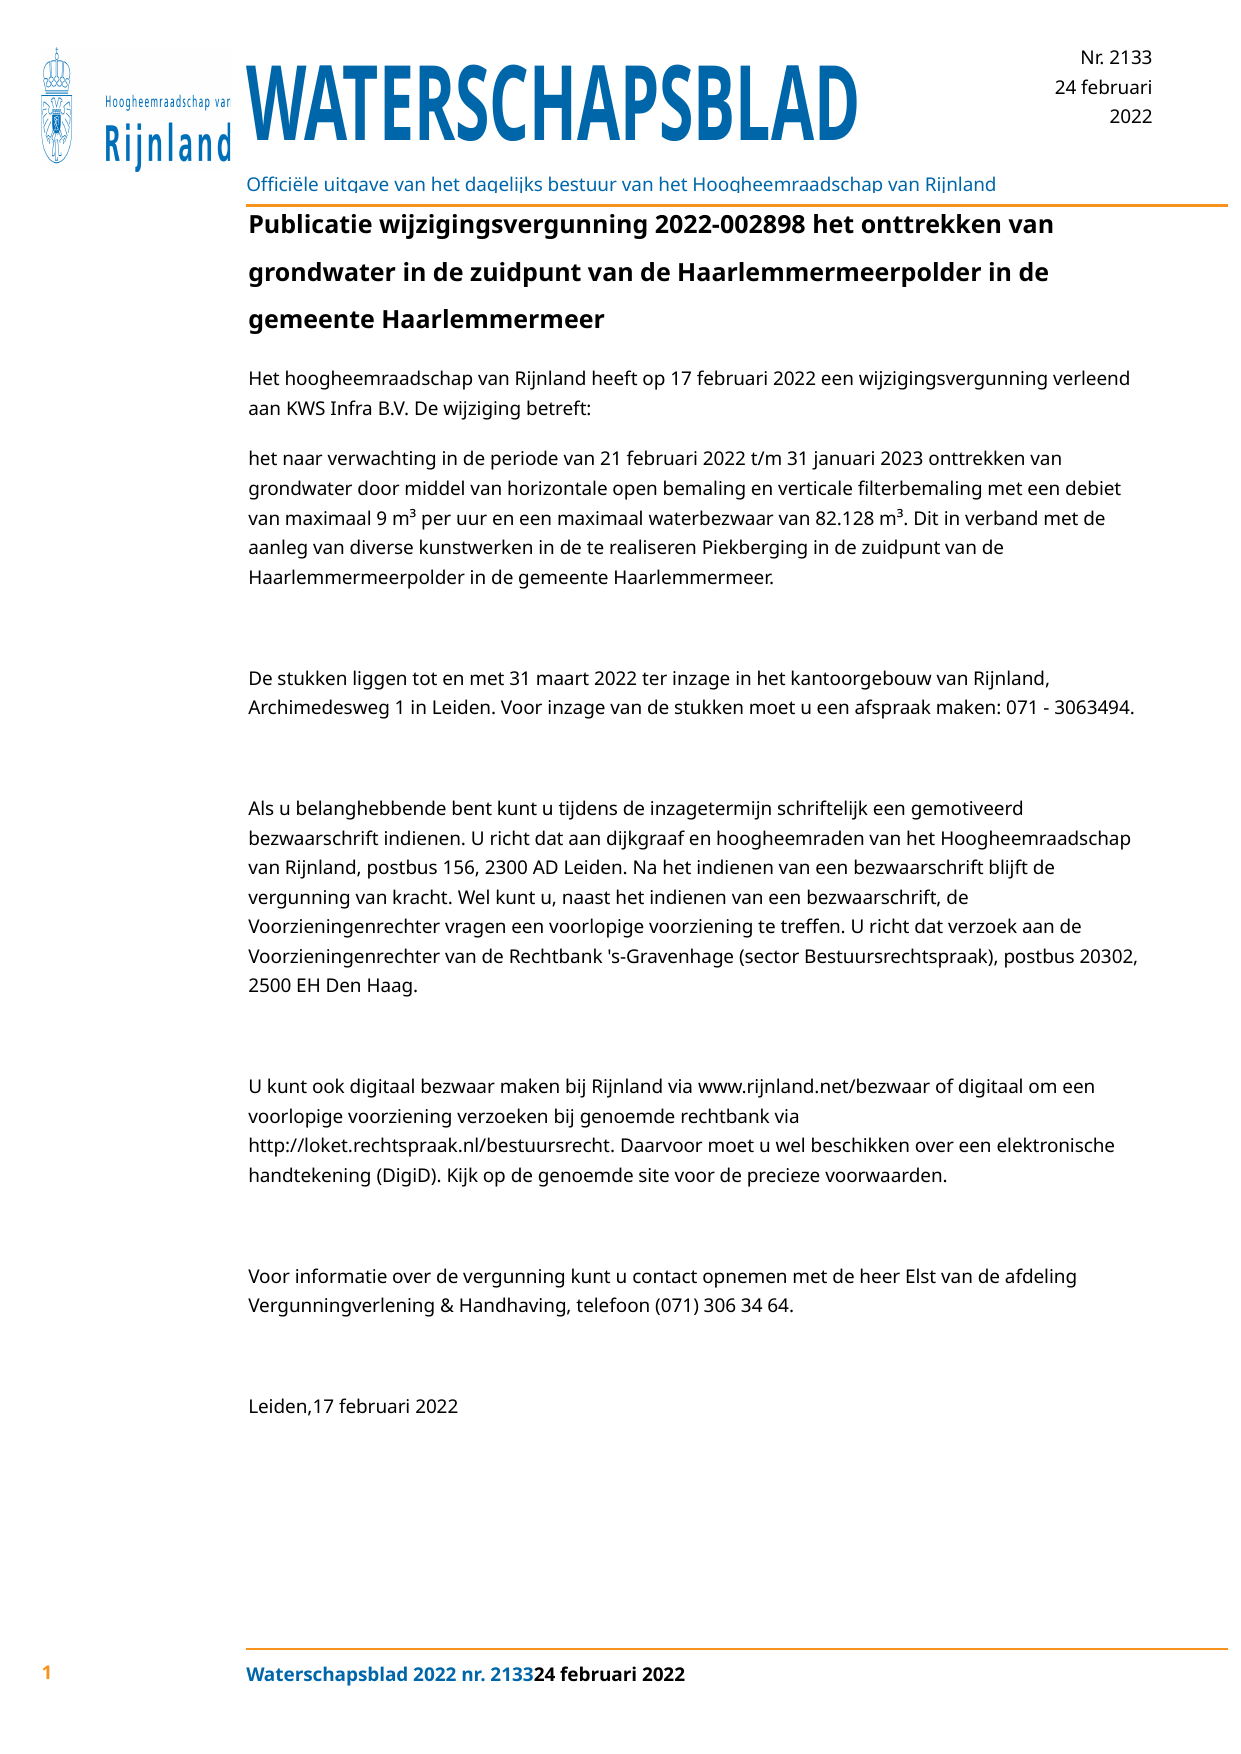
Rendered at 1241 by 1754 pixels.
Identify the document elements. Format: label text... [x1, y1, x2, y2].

text De stukken liggen tot en met 31 maart 2022 ter inzage in het kantoorgebouw van Rijnland, Archimedesweg 1 in Leiden. Voor inzage van de stukken moet u een afspraak maken: 071 - 3063494. [248, 665, 1152, 720]
text Publicatie wijzigingsvergunning 2022-002898 het onttrekken van grondwater in de zuidpunt van de Haarlemmermeerpolder in de gemeente Haarlemmermeer [248, 207, 1152, 336]
text Leiden,17 februari 2022 [248, 1393, 1152, 1419]
text Het hoogheemraadschap van Rijnland heeft op 17 februari 2022 een wijzigingsvergunning verleend aan KWS Infra B.V. De wijziging betreft: [248, 366, 1152, 421]
picture [41, 47, 231, 172]
text Als u belanghebbende bent kunt u tijdens de inzagetermijn schriftelijk een gemotiveerd bezwaarschrift indienen. U richt dat aan dijkgraaf en hoogheemraden van het Hoogheemraadschap van Rijnland, postbus 156, 2300 AD Leiden. Na het indienen van een bezwaarschrift blijft de vergunning van kracht. Wel kunt u, naast het indienen van een bezwaarschrift, de Voorzieningenrechter vragen een voorlopige voorziening te treffen. U richt dat verzoek aan de Voorzieningenrechter van de Rechtbank 's-Gravenhage (sector Bestuursrechtspraak), postbus 20302, 2500 EH Den Haag. [248, 795, 1152, 998]
text het naar verwachting in de periode van 21 februari 2022 t/m 31 januari 2023 onttrekken van grondwater door middel van horizontale open bemaling en verticale filterbemaling met een debiet van maximaal 9 m³ per uur en een maximaal waterbezwaar van 82.128 m³. Dit in verband met de aanleg van diverse kunstwerken in de te realiseren Piekberging in de zuidpunt van de Haarlemmermeerpolder in de gemeente Haarlemmermeer. [248, 446, 1152, 589]
text U kunt ook digitaal bezwaar maken bij Rijnland via www.rijnland.net/bezwaar of digitaal om een voorlopige voorziening verzoeken bij genoemde rechtbank via http://loket.rechtspraak.nl/bestuursrecht. Daarvoor moet u wel beschikken over een elektronische handtekening (DigiD). Kijk op de genoemde site voor de precieze voorwaarden. [248, 1073, 1152, 1188]
text Voor informatie over de vergunning kunt u contact opnemen met de heer Elst van de afdeling Vergunningverlening & Handhaving, telefoon (071) 306 34 64. [248, 1263, 1152, 1318]
